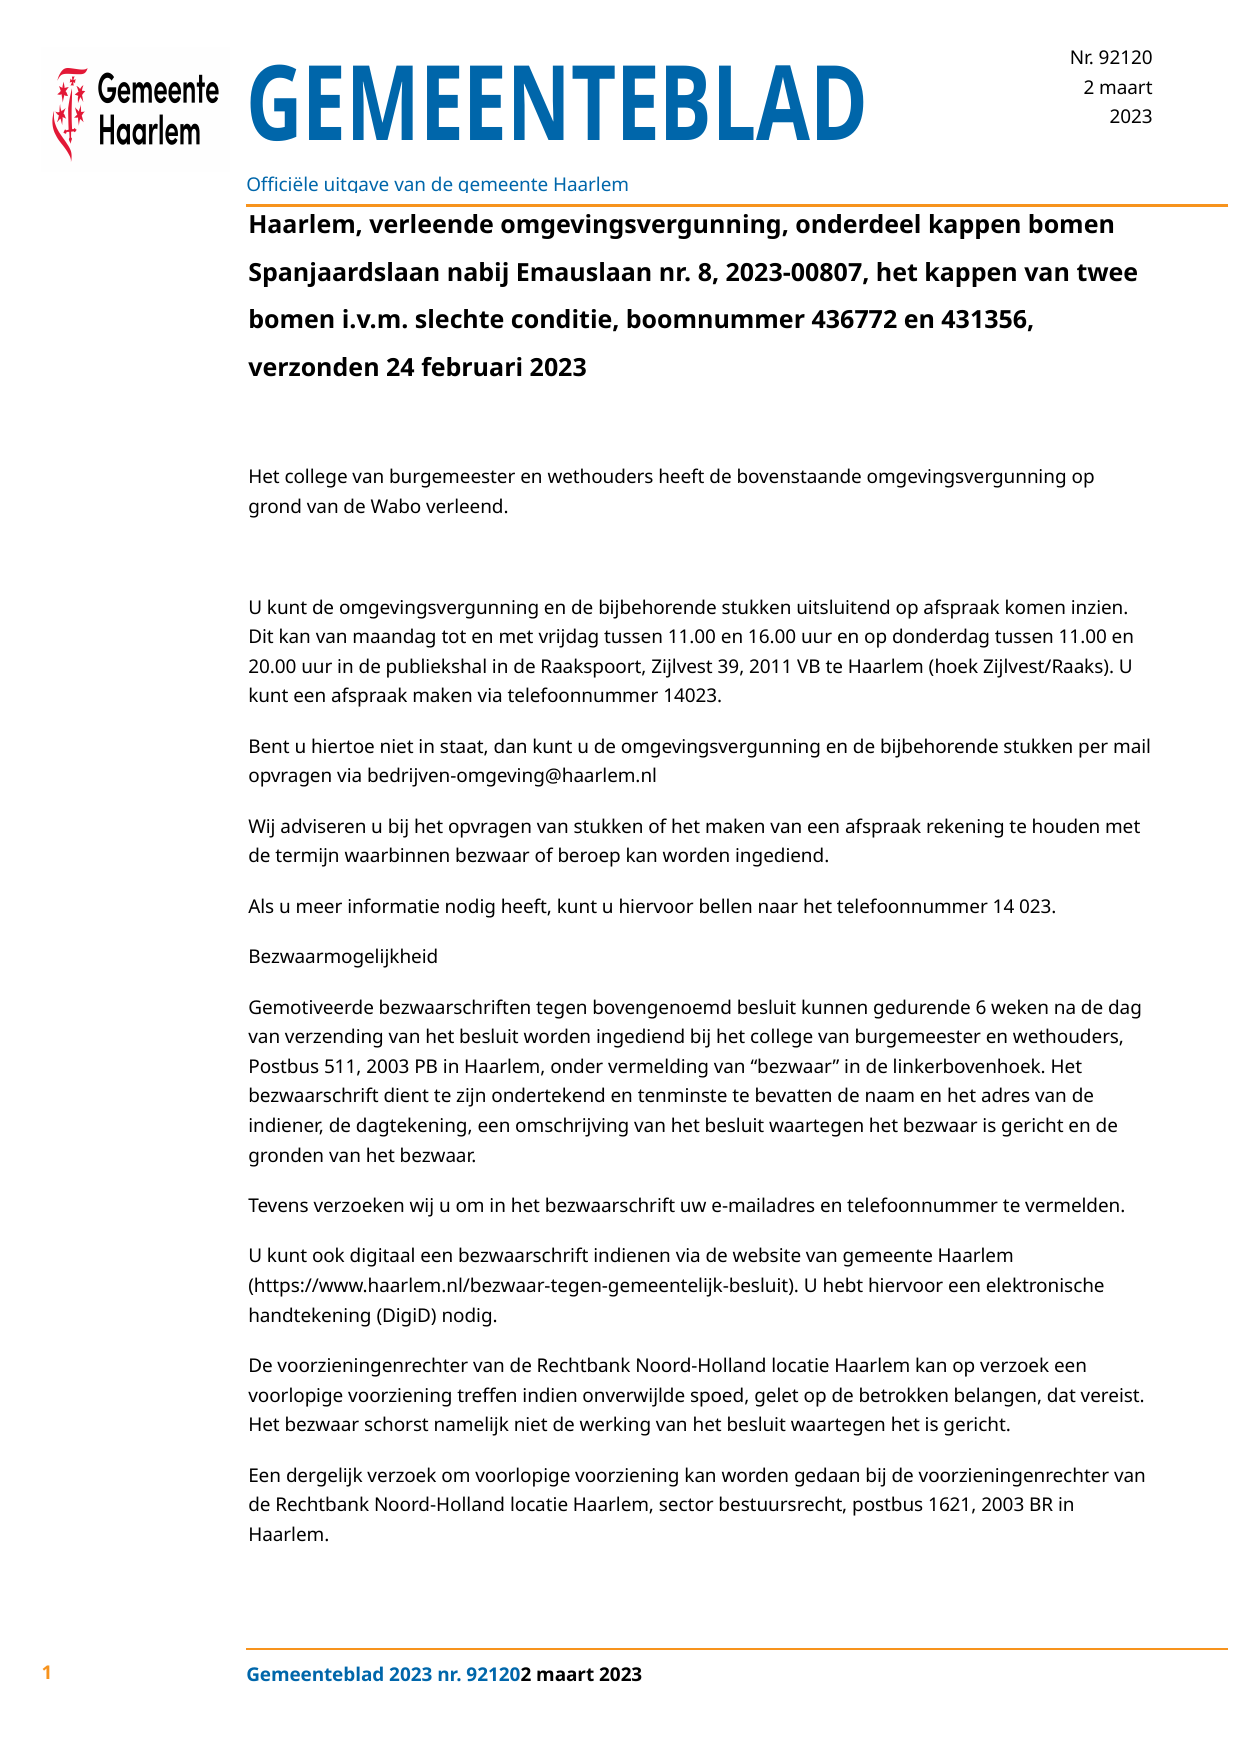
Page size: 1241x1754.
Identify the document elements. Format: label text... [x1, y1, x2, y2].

text Het college van burgemeester en wethouders heeft de bovenstaande omgevingsvergunning op grond van de Wabo verleend. [248, 463, 1152, 519]
text Bezwaarmogelijkheid [248, 943, 1152, 969]
text Als u meer informatie nodig heeft, kunt u hiervoor bellen naar het telefoonnummer 14 023. [248, 893, 1152, 919]
text Een dergelijk verzoek om voorlopige voorziening kan worden gedaan bij de voorzieningenrechter van de Rechtbank Noord-Holland locatie Haarlem, sector bestuursrecht, postbus 1621, 2003 BR in Haarlem. [248, 1462, 1152, 1547]
text U kunt de omgevingsvergunning en de bijbehorende stukken uitsluitend op afspraak komen inzien. Dit kan van maandag tot en met vrijdag tussen 11.00 en 16.00 uur en op donderdag tussen 11.00 en 20.00 uur in de publiekshal in de Raakspoort, Zijlvest 39, 2011 VB te Haarlem (hoek Zijlvest/Raaks). U kunt een afspraak maken via telefoonnummer 14023. [248, 594, 1152, 708]
text U kunt ook digitaal een bezwaarschrift indienen via de website van gemeente Haarlem (https://www.haarlem.nl/bezwaar-tegen-gemeentelijk-besluit). U hebt hiervoor een elektronische handtekening (DigiD) nodig. [248, 1243, 1152, 1328]
text De voorzieningenrechter van de Rechtbank Noord-Holland locatie Haarlem kan op verzoek een voorlopige voorziening treffen indien onverwijlde spoed, gelet op de betrokken belangen, dat vereist. Het bezwaar schorst namelijk niet de werking van het besluit waartegen het is gericht. [248, 1352, 1152, 1437]
picture [41, 47, 231, 172]
text Gemotiveerde bezwaarschriften tegen bovengenoemd besluit kunnen gedurende 6 weken na de dag van verzending van het besluit worden ingediend bij het college van burgemeester en wethouders, Postbus 511, 2003 PB in Haarlem, onder vermelding van “bezwaar” in de linkerbovenhoek. Het bezwaarschrift dient te zijn ondertekend en tenminste te bevatten de naam en het adres van de indiener, de dagtekening, een omschrijving van het besluit waartegen het bezwaar is gericht en de gronden van het bezwaar. [248, 994, 1152, 1168]
text Bent u hiertoe niet in staat, dan kunt u de omgevingsvergunning en de bijbehorende stukken per mail opvragen via bedrijven-omgeving@haarlem.nl [248, 733, 1152, 788]
text Tevens verzoeken wij u om in het bezwaarschrift uw e-mailadres en telefoonnummer te vermelden. [248, 1192, 1152, 1218]
text Haarlem, verleende omgevingsvergunning, onderdeel kappen bomen Spanjaardslaan nabij Emauslaan nr. 8, 2023-00807, het kappen van twee bomen i.v.m. slechte conditie, boomnummer 436772 en 431356, verzonden 24 februari 2023 [248, 207, 1152, 384]
text Wij adviseren u bij het opvragen van stukken of het maken van een afspraak rekening te houden met de termijn waarbinnen bezwaar of beroep kan worden ingediend. [248, 813, 1152, 868]
